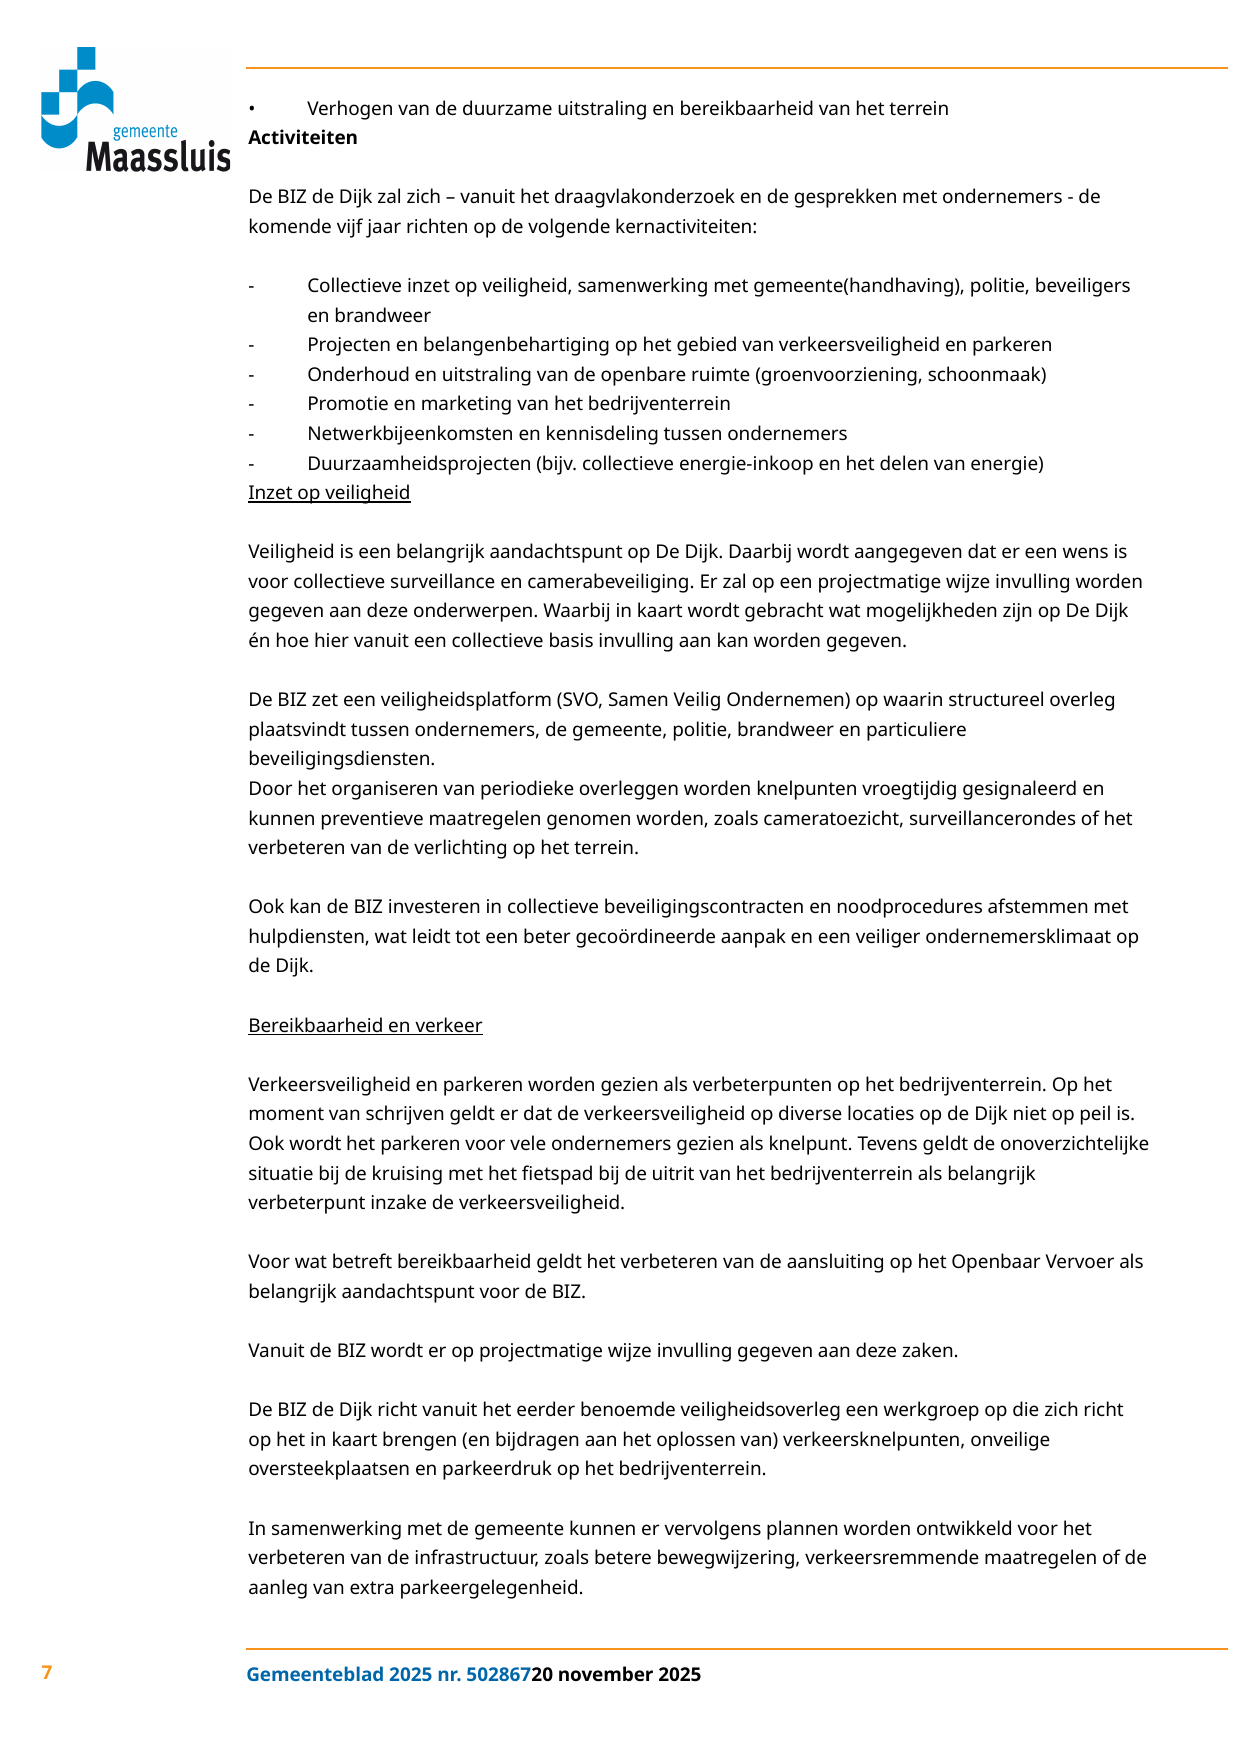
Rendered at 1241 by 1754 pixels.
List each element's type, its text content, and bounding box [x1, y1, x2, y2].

text Activiteiten [248, 124, 1152, 150]
text Verkeersveiligheid en parkeren worden gezien als verbeterpunten op het bedrijventerrein. Op het moment van schrijven geldt er dat de verkeersveiligheid op diverse locaties op de Dijk niet op peil is. Ook wordt het parkeren voor vele ondernemers gezien als knelpunt. Tevens geldt de onoverzichtelijke situatie bij de kruising met het fietspad bij de uitrit van het bedrijventerrein als belangrijk verbeterpunt inzake de verkeersveiligheid. [248, 1071, 1152, 1215]
text Veiligheid is een belangrijk aandachtspunt op De Dijk. Daarbij wordt aangegeven dat er een wens is voor collectieve surveillance en camerabeveiliging. Er zal op een projectmatige wijze invulling worden gegeven aan deze onderwerpen. Waarbij in kaart wordt gebracht wat mogelijkheden zijn op De Dijk én hoe hier vanuit een collectieve basis invulling aan kan worden gegeven. [248, 538, 1152, 653]
text Voor wat betreft bereikbaarheid geldt het verbeteren van de aansluiting op het Openbaar Vervoer als belangrijk aandachtspunt voor de BIZ. [248, 1248, 1152, 1304]
picture [41, 47, 231, 172]
text De BIZ de Dijk zal zich – vanuit het draagvlakonderzoek en de gesprekken met ondernemers - de komende vijf jaar richten op de volgende kernactiviteiten: [248, 183, 1152, 239]
text De BIZ zet een veiligheidsplatform (SVO, Samen Veilig Ondernemen) op waarin structureel overleg plaatsvindt tussen ondernemers, de gemeente, politie, brandweer en particuliere beveiligingsdiensten. [248, 686, 1152, 771]
text Bereikbaarheid en verkeer [248, 1012, 1152, 1038]
list Onderhoud en uitstraling van de openbare ruimte (groenvoorziening, schoonmaak) [248, 361, 1152, 387]
list Netwerkbijeenkomsten en kennisdeling tussen ondernemers [248, 420, 1152, 446]
text In samenwerking met de gemeente kunnen er vervolgens plannen worden ontwikkeld voor het verbeteren van de infrastructuur, zoals betere bewegwijzering, verkeersremmende maatregelen of de aanleg van extra parkeergelegenheid. [248, 1515, 1152, 1600]
text De BIZ de Dijk richt vanuit het eerder benoemde veiligheidsoverleg een werkgroep op die zich richt op het in kaart brengen (en bijdragen aan het oplossen van) verkeersknelpunten, onveilige oversteekplaatsen en parkeerdruk op het bedrijventerrein. [248, 1396, 1152, 1481]
list Projecten en belangenbehartiging op het gebied van verkeersveiligheid en parkeren [248, 331, 1152, 357]
list Collectieve inzet op veiligheid, samenwerking met gemeente(handhaving), politie, beveiligers en brandweer [248, 272, 1152, 328]
list Promotie en marketing van het bedrijventerrein [248, 391, 1152, 416]
text Door het organiseren van periodieke overleggen worden knelpunten vroegtijdig gesignaleerd en kunnen preventieve maatregelen genomen worden, zoals cameratoezicht, surveillancerondes of het verbeteren van de verlichting op het terrein. [248, 775, 1152, 860]
text Inzet op veiligheid [248, 479, 1152, 505]
list Verhogen van de duurzame uitstraling en bereikbaarheid van het terrein [248, 95, 1152, 121]
text Ook kan de BIZ investeren in collectieve beveiligingscontracten en noodprocedures afstemmen met hulpdiensten, wat leidt tot een beter gecoördineerde aanpak en een veiliger ondernemersklimaat op de Dijk. [248, 893, 1152, 978]
list Duurzaamheidsprojecten (bijv. collectieve energie-inkoop en het delen van energie) [248, 450, 1152, 476]
text Vanuit de BIZ wordt er op projectmatige wijze invulling gegeven aan deze zaken. [248, 1337, 1152, 1363]
picture [41, 47, 77, 92]
